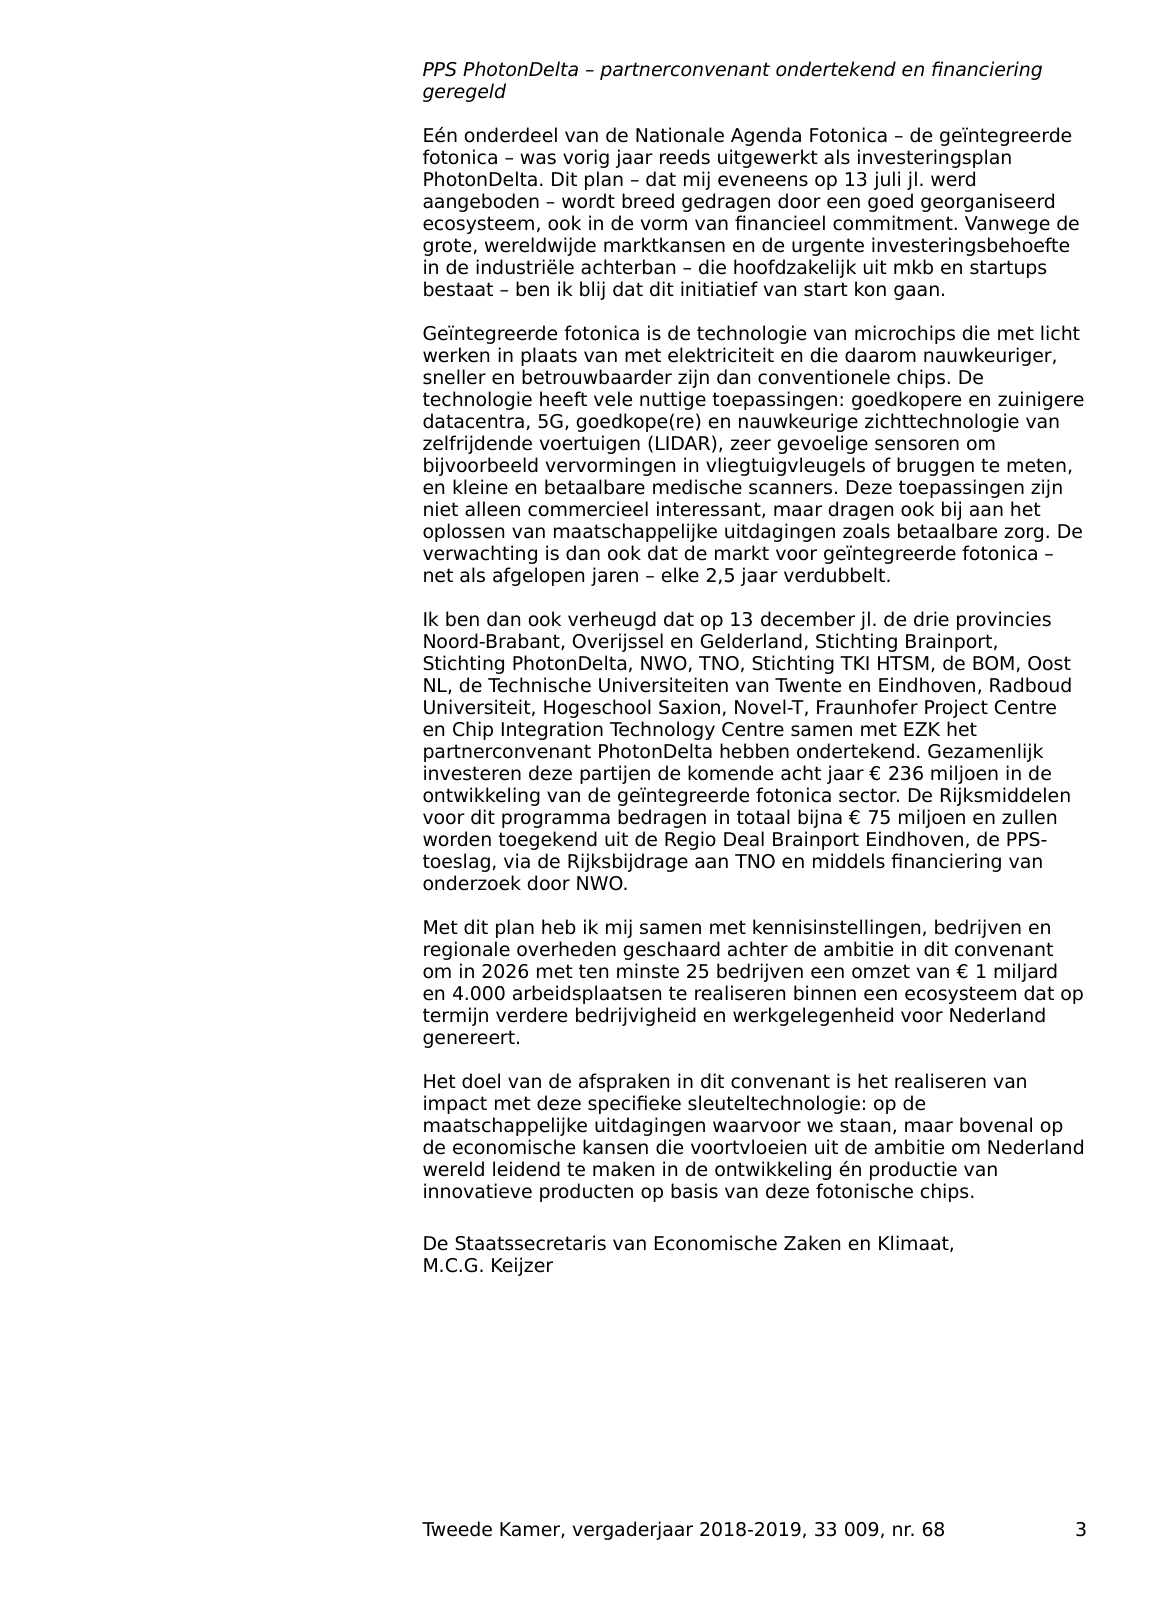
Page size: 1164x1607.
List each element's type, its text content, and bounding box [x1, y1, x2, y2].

text Eén onderdeel van de Nationale Agenda Fotonica – de geïntegreerde fotonica – was vorig jaar reeds uitgewerkt als investeringsplan PhotonDelta. Dit plan – dat mij eveneens op 13 juli jl. werd aangeboden – wordt breed gedragen door een goed georganiseerd ecosysteem, ook in de vorm van financieel commitment. Vanwege de grote, wereldwijde marktkansen en de urgente investeringsbehoefte in de industriële achterban – die hoofdzakelijk uit mkb en startups bestaat – ben ik blij dat dit initiatief van start kon gaan. [422, 125, 1087, 301]
text De Staatssecretaris van Economische Zaken en Klimaat, M.C.G. Keijzer [422, 1233, 1087, 1277]
text Geïntegreerde fotonica is de technologie van microchips die met licht werken in plaats van met elektriciteit en die daarom nauwkeuriger, sneller en betrouwbaarder zijn dan conventionele chips. De technologie heeft vele nuttige toepassingen: goedkopere en zuinigere datacentra, 5G, goedkope(re) en nauwkeurige zichttechnologie van zelfrijdende voertuigen (LIDAR), zeer gevoelige sensoren om bijvoorbeeld vervormingen in vliegtuigvleugels of bruggen te meten, en kleine en betaalbare medische scanners. Deze toepassingen zijn niet alleen commercieel interessant, maar dragen ook bij aan het oplossen van maatschappelijke uitdagingen zoals betaalbare zorg. De verwachting is dan ook dat de markt voor geïntegreerde fotonica – net als afgelopen jaren – elke 2,5 jaar verdubbelt. [422, 323, 1087, 587]
text Ik ben dan ook verheugd dat op 13 december jl. de drie provincies Noord-Brabant, Overijssel en Gelderland, Stichting Brainport, Stichting PhotonDelta, NWO, TNO, Stichting TKI HTSM, de BOM, Oost NL, de Technische Universiteiten van Twente en Eindhoven, Radboud Universiteit, Hogeschool Saxion, Novel-T, Fraunhofer Project Centre en Chip Integration Technology Centre samen met EZK het partnerconvenant PhotonDelta hebben ondertekend. Gezamenlijk investeren deze partijen de komende acht jaar € 236 miljoen in de ontwikkeling van de geïntegreerde fotonica sector. De Rijksmiddelen voor dit programma bedragen in totaal bijna € 75 miljoen en zullen worden toegekend uit de Regio Deal Brainport Eindhoven, de PPS-toeslag, via de Rijksbijdrage aan TNO en middels financiering van onderzoek door NWO. [422, 609, 1087, 895]
text Met dit plan heb ik mij samen met kennisinstellingen, bedrijven en regionale overheden geschaard achter de ambitie in dit convenant om in 2026 met ten minste 25 bedrijven een omzet van € 1 miljard en 4.000 arbeidsplaatsen te realiseren binnen een ecosysteem dat op termijn verdere bedrijvigheid en werkgelegenheid voor Nederland genereert. [422, 917, 1087, 1049]
subtitle PPS PhotonDelta – partnerconvenant ondertekend en financiering geregeld [422, 59, 1087, 103]
text Het doel van de afspraken in dit convenant is het realiseren van impact met deze specifieke sleuteltechnologie: op de maatschappelijke uitdagingen waarvoor we staan, maar bovenal op de economische kansen die voortvloeien uit de ambitie om Nederland wereld leidend te maken in de ontwikkeling én productie van innovatieve producten op basis van deze fotonische chips. [422, 1071, 1087, 1203]
